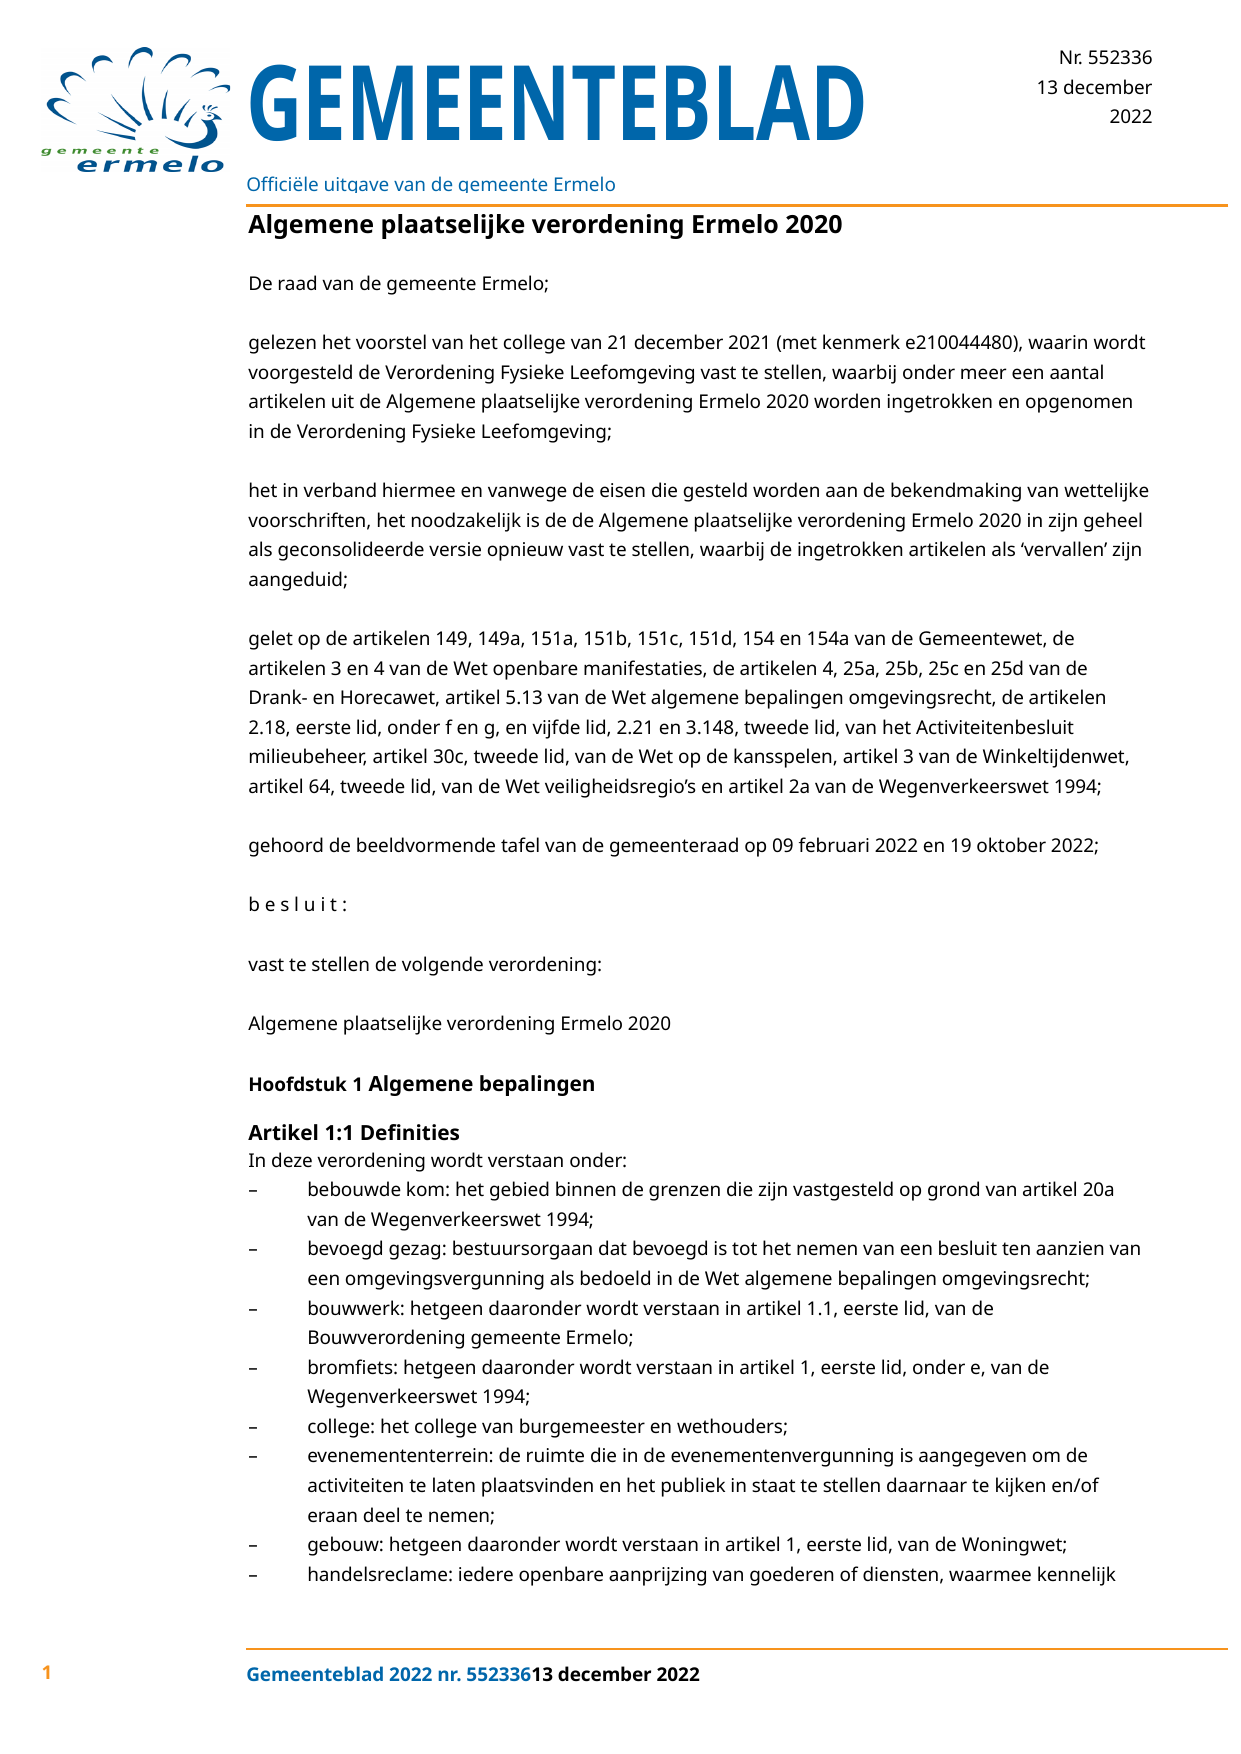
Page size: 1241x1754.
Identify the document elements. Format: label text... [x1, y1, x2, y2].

text In deze verordening wordt verstaan onder: [248, 1147, 1152, 1172]
list evenemententerrein: de ruimte die in de evenementenvergunning is aangegeven om de activiteiten te laten plaatsvinden en het publiek in staat te stellen daarnaar te kijken en/of eraan deel te nemen; [248, 1443, 1152, 1527]
text vast te stellen de volgende verordening: [248, 951, 1152, 976]
text het in verband hiermee en vanwege de eisen die gesteld worden aan de bekendmaking van wettelijke voorschriften, het noodzakelijk is de de Algemene plaatselijke verordening Ermelo 2020 in zijn geheel als geconsolideerde versie opnieuw vast te stellen, waarbij de ingetrokken artikelen als ‘vervallen’ zijn aangeduid; [248, 477, 1152, 592]
text Artikel 1:1 Definities [248, 1118, 1152, 1147]
list gebouw: hetgeen daaronder wordt verstaan in artikel 1, eerste lid, van de Woningwet; [248, 1531, 1152, 1557]
picture [41, 47, 231, 172]
list bouwwerk: hetgeen daaronder wordt verstaan in artikel 1.1, eerste lid, van de Bouwverordening gemeente Ermelo; [248, 1295, 1152, 1350]
text Algemene plaatselijke verordening Ermelo 2020 [248, 1010, 1152, 1036]
list bevoegd gezag: bestuursorgaan dat bevoegd is tot het nemen van een besluit ten aanzien van een omgevingsvergunning als bedoeld in de Wet algemene bepalingen omgevingsrecht; [248, 1236, 1152, 1291]
text gelet op de artikelen 149, 149a, 151a, 151b, 151c, 151d, 154 en 154a van de Gemeentewet, de artikelen 3 en 4 van de Wet openbare manifestaties, de artikelen 4, 25a, 25b, 25c en 25d van de Drank- en Horecawet, artikel 5.13 van de Wet algemene bepalingen omgevingsrecht, de artikelen 2.18, eerste lid, onder f en g, en vijfde lid, 2.21 en 3.148, tweede lid, van het Activiteitenbesluit milieubeheer, artikel 30c, tweede lid, van de Wet op de kansspelen, artikel 3 van de Winkeltijdenwet, artikel 64, tweede lid, van de Wet veiligheidsregio’s en artikel 2a van de Wegenverkeerswet 1994; [248, 625, 1152, 799]
list bebouwde kom: het gebied binnen de grenzen die zijn vastgesteld op grond van artikel 20a van de Wegenverkeerswet 1994; [248, 1176, 1152, 1232]
text gelezen het voorstel van het college van 21 december 2021 (met kenmerk e210044480), waarin wordt voorgesteld de Verordening Fysieke Leefomgeving vast te stellen, waarbij onder meer een aantal artikelen uit de Algemene plaatselijke verordening Ermelo 2020 worden ingetrokken en opgenomen in de Verordening Fysieke Leefomgeving; [248, 329, 1152, 444]
list college: het college van burgemeester en wethouders; [248, 1413, 1152, 1439]
list bromfiets: hetgeen daaronder wordt verstaan in artikel 1, eerste lid, onder e, van de Wegenverkeerswet 1994; [248, 1354, 1152, 1409]
text Hoofdstuk 1 Algemene bepalingen [248, 1069, 1152, 1097]
text De raad van de gemeente Ermelo; [248, 270, 1152, 296]
text Algemene plaatselijke verordening Ermelo 2020 [248, 207, 1152, 241]
text b e s l u i t : [248, 892, 1152, 917]
text gehoord de beeldvormende tafel van de gemeenteraad op 09 februari 2022 en 19 oktober 2022; [248, 832, 1152, 858]
list handelsreclame: iedere openbare aanprijzing van goederen of diensten, waarmee kennelijk [248, 1561, 1152, 1587]
